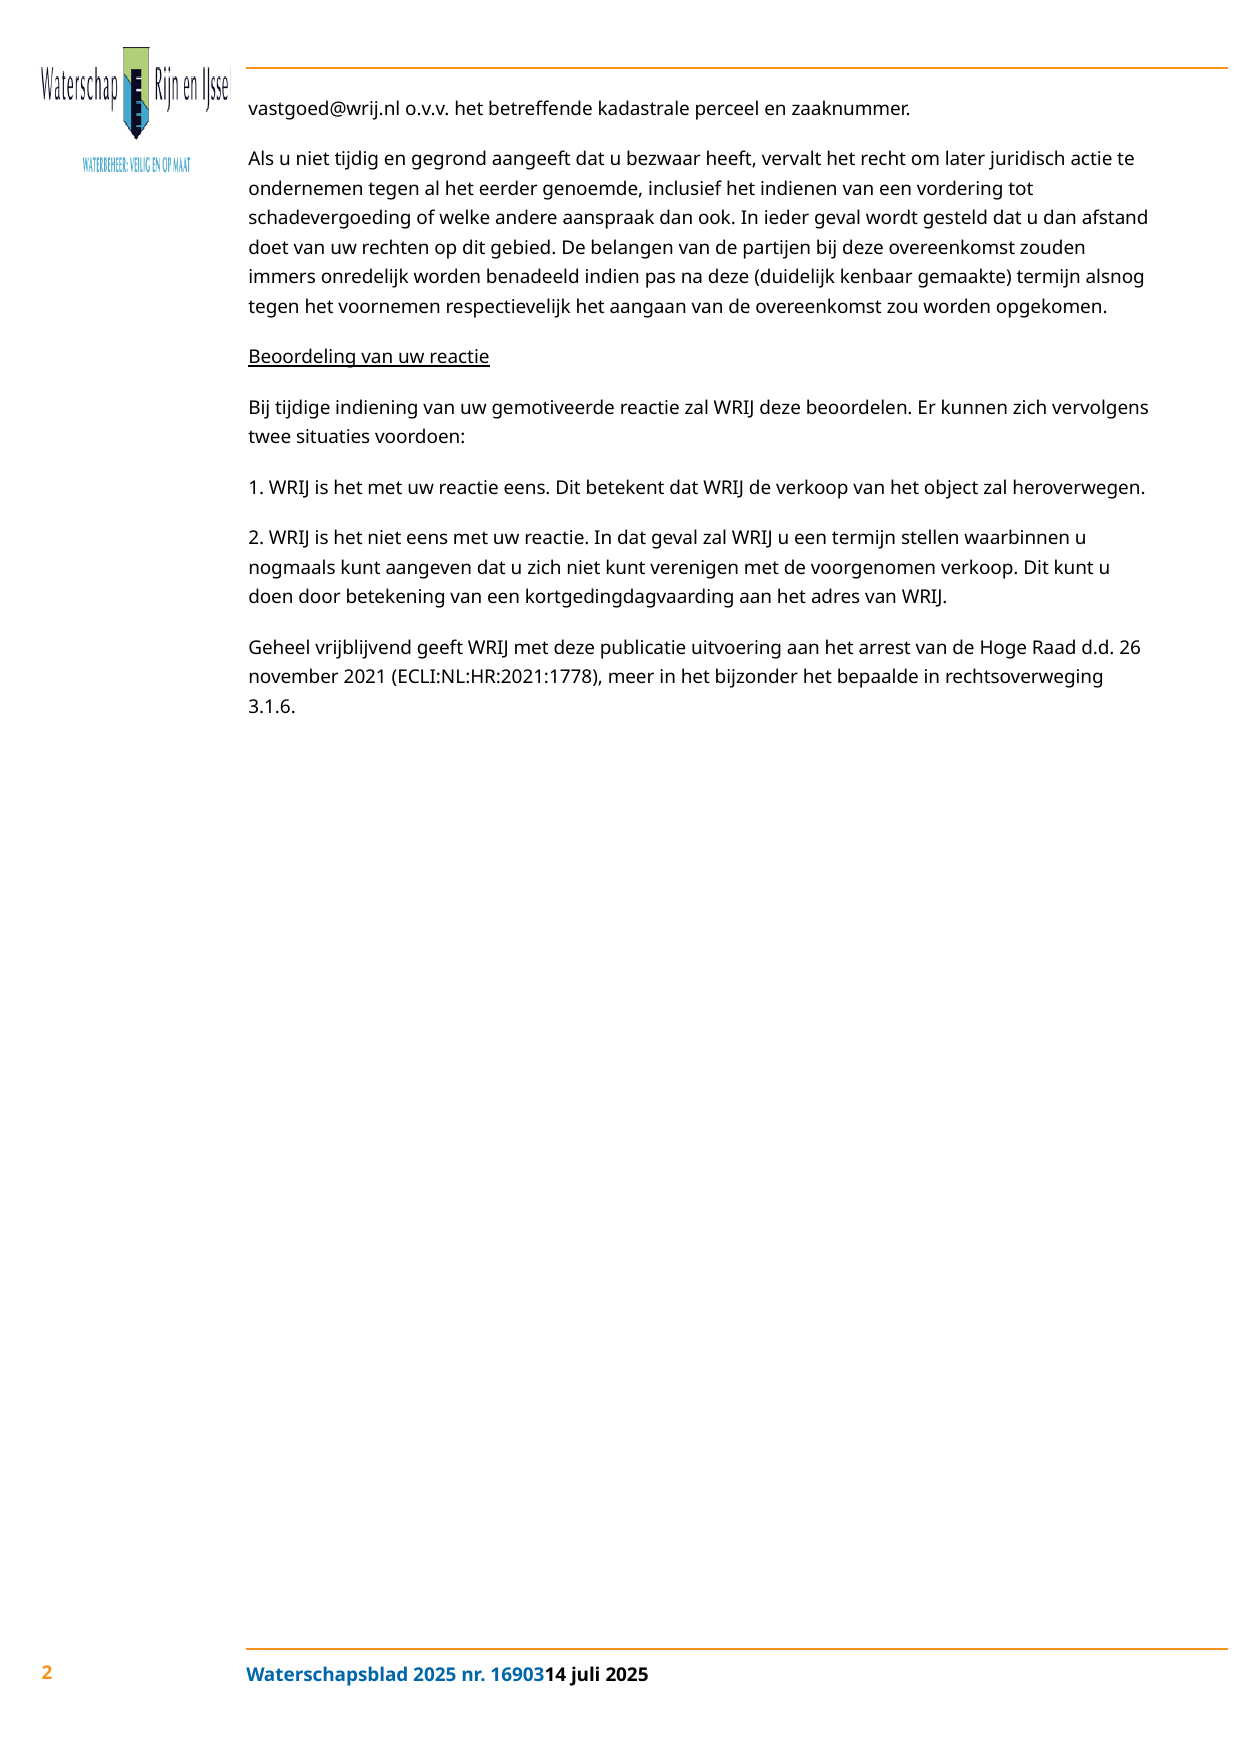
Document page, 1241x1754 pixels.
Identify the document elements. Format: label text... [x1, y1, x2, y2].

picture [41, 47, 231, 172]
text Bij tijdige indiening van uw gemotiveerde reactie zal WRIJ deze beoordelen. Er kunnen zich vervolgens twee situaties voordoen: [248, 394, 1152, 449]
text Beoordeling van uw reactie [248, 343, 1152, 369]
text 1. WRIJ is het met uw reactie eens. Dit betekent dat WRIJ de verkoop van het object zal heroverwegen. [248, 474, 1152, 500]
text Als u niet tijdig en gegrond aangeeft dat u bezwaar heeft, vervalt het recht om later juridisch actie te ondernemen tegen al het eerder genoemde, inclusief het indienen van een vordering tot schadevergoeding of welke andere aanspraak dan ook. In ieder geval wordt gesteld dat u dan afstand doet van uw rechten op dit gebied. De belangen van de partijen bij deze overeenkomst zouden immers onredelijk worden benadeeld indien pas na deze (duidelijk kenbaar gemaakte) termijn alsnog tegen het voornemen respectievelijk het aangaan van de overeenkomst zou worden opgekomen. [248, 145, 1152, 319]
text Geheel vrijblijvend geeft WRIJ met deze publicatie uitvoering aan het arrest van de Hoge Raad d.d. 26 november 2021 (ECLI:NL:HR:2021:1778), meer in het bijzonder het bepaalde in rechtsoverweging 3.1.6. [248, 634, 1152, 719]
text vastgoed@wrij.nl o.v.v. het betreffende kadastrale perceel en zaaknummer. [248, 95, 1152, 121]
text 2. WRIJ is het niet eens met uw reactie. In dat geval zal WRIJ u een termijn stellen waarbinnen u nogmaals kunt aangeven dat u zich niet kunt verenigen met de voorgenomen verkoop. Dit kunt u doen door betekening van een kortgedingdagvaarding aan het adres van WRIJ. [248, 524, 1152, 609]
